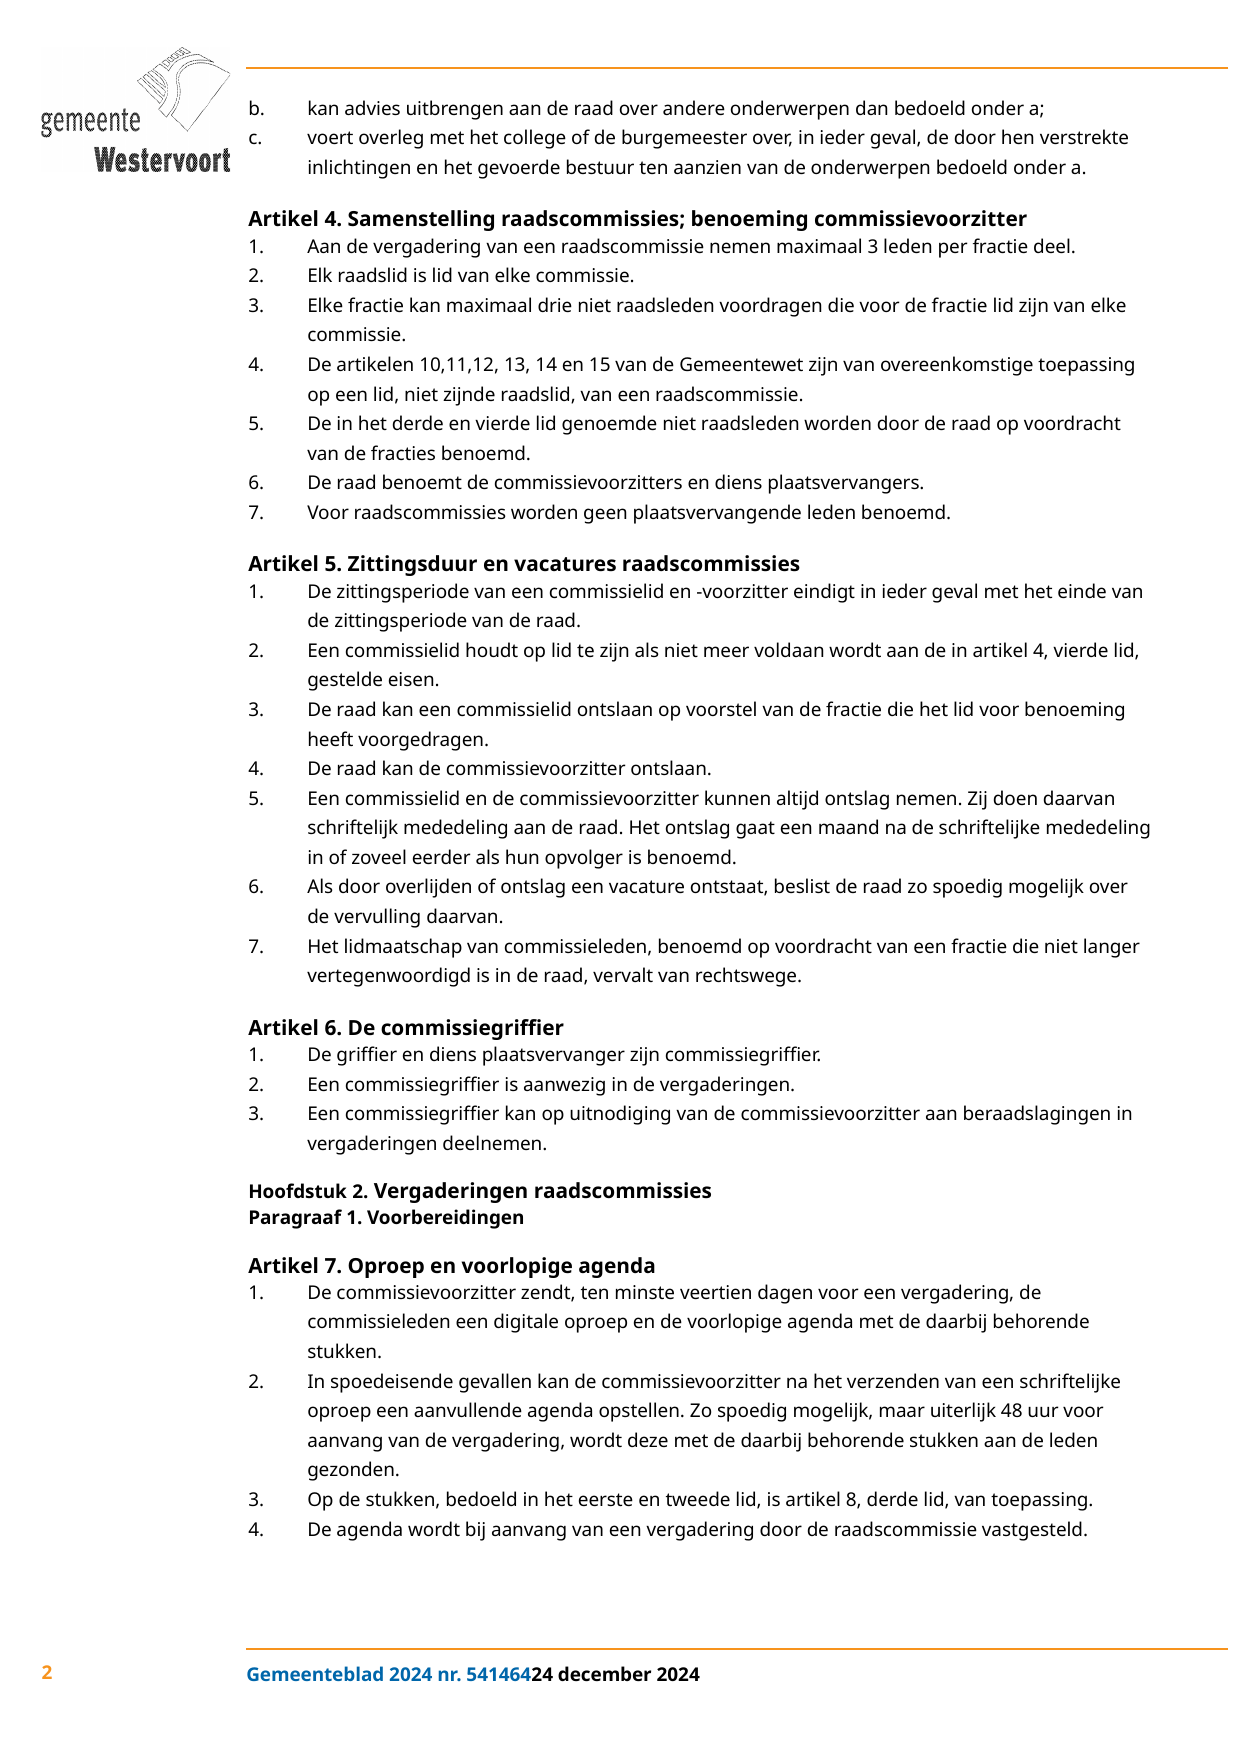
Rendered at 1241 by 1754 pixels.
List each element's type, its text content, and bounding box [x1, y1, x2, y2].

list In spoedeisende gevallen kan de commissievoorzitter na het verzenden van een schriftelijke oproep een aanvullende agenda opstellen. Zo spoedig mogelijk, maar uiterlijk 48 uur voor aanvang van de vergadering, wordt deze met de daarbij behorende stukken aan de leden gezonden. [248, 1368, 1152, 1482]
text Artikel 5. Zittingsduur en vacatures raadscommissies [248, 549, 1152, 578]
list Een commissielid houdt op lid te zijn als niet meer voldaan wordt aan de in artikel 4, vierde lid, gestelde eisen. [248, 637, 1152, 692]
list De agenda wordt bij aanvang van een vergadering door de raadscommissie vastgesteld. [248, 1516, 1152, 1542]
list kan advies uitbrengen aan de raad over andere onderwerpen dan bedoeld onder a; [248, 95, 1152, 121]
list De raad kan de commissievoorzitter ontslaan. [248, 755, 1152, 781]
list De raad kan een commissielid ontslaan op voorstel van de fractie die het lid voor benoeming heeft voorgedragen. [248, 696, 1152, 752]
picture [41, 47, 231, 172]
list De zittingsperiode van een commissielid en -voorzitter eindigt in ieder geval met het einde van de zittingsperiode van de raad. [248, 578, 1152, 633]
list Op de stukken, bedoeld in het eerste en tweede lid, is artikel 8, derde lid, van toepassing. [248, 1486, 1152, 1512]
list Elke fractie kan maximaal drie niet raadsleden voordragen die voor de fractie lid zijn van elke commissie. [248, 292, 1152, 347]
list voert overleg met het college of de burgemeester over, in ieder geval, de door hen verstrekte inlichtingen en het gevoerde bestuur ten aanzien van de onderwerpen bedoeld onder a. [248, 124, 1152, 180]
list De artikelen 10,11,12, 13, 14 en 15 van de Gemeentewet zijn van overeenkomstige toepassing op een lid, niet zijnde raadslid, van een raadscommissie. [248, 351, 1152, 406]
list Aan de vergadering van een raadscommissie nemen maximaal 3 leden per fractie deel. [248, 233, 1152, 258]
list Het lidmaatschap van commissieleden, benoemd op voordracht van een fractie die niet langer vertegenwoordigd is in de raad, vervalt van rechtswege. [248, 933, 1152, 988]
list Een commissielid en de commissievoorzitter kunnen altijd ontslag nemen. Zij doen daarvan schriftelijk mededeling aan de raad. Het ontslag gaat een maand na de schriftelijke mededeling in of zoveel eerder als hun opvolger is benoemd. [248, 785, 1152, 870]
list De raad benoemt de commissievoorzitters en diens plaatsvervangers. [248, 469, 1152, 495]
list Een commissiegriffier is aanwezig in de vergaderingen. [248, 1071, 1152, 1097]
list Een commissiegriffier kan op uitnodiging van de commissievoorzitter aan beraadslagingen in vergaderingen deelnemen. [248, 1101, 1152, 1156]
list Als door overlijden of ontslag een vacature ontstaat, beslist de raad zo spoedig mogelijk over de vervulling daarvan. [248, 874, 1152, 929]
list De in het derde en vierde lid genoemde niet raadsleden worden door de raad op voordracht van de fracties benoemd. [248, 410, 1152, 466]
text Artikel 4. Samenstelling raadscommissies; benoeming commissievoorzitter [248, 204, 1152, 233]
list De griffier en diens plaatsvervanger zijn commissiegriffier. [248, 1041, 1152, 1067]
list Elk raadslid is lid van elke commissie. [248, 262, 1152, 288]
text Hoofdstuk 2. Vergaderingen raadscommissies [248, 1176, 1152, 1204]
text Artikel 6. De commissiegriffier [248, 1013, 1152, 1041]
text Artikel 7. Oproep en voorlopige agenda [248, 1251, 1152, 1279]
list De commissievoorzitter zendt, ten minste veertien dagen voor een vergadering, de commissieleden een digitale oproep en de voorlopige agenda met de daarbij behorende stukken. [248, 1279, 1152, 1364]
list Voor raadscommissies worden geen plaatsvervangende leden benoemd. [248, 499, 1152, 525]
text Paragraaf 1. Voorbereidingen [248, 1204, 1152, 1230]
